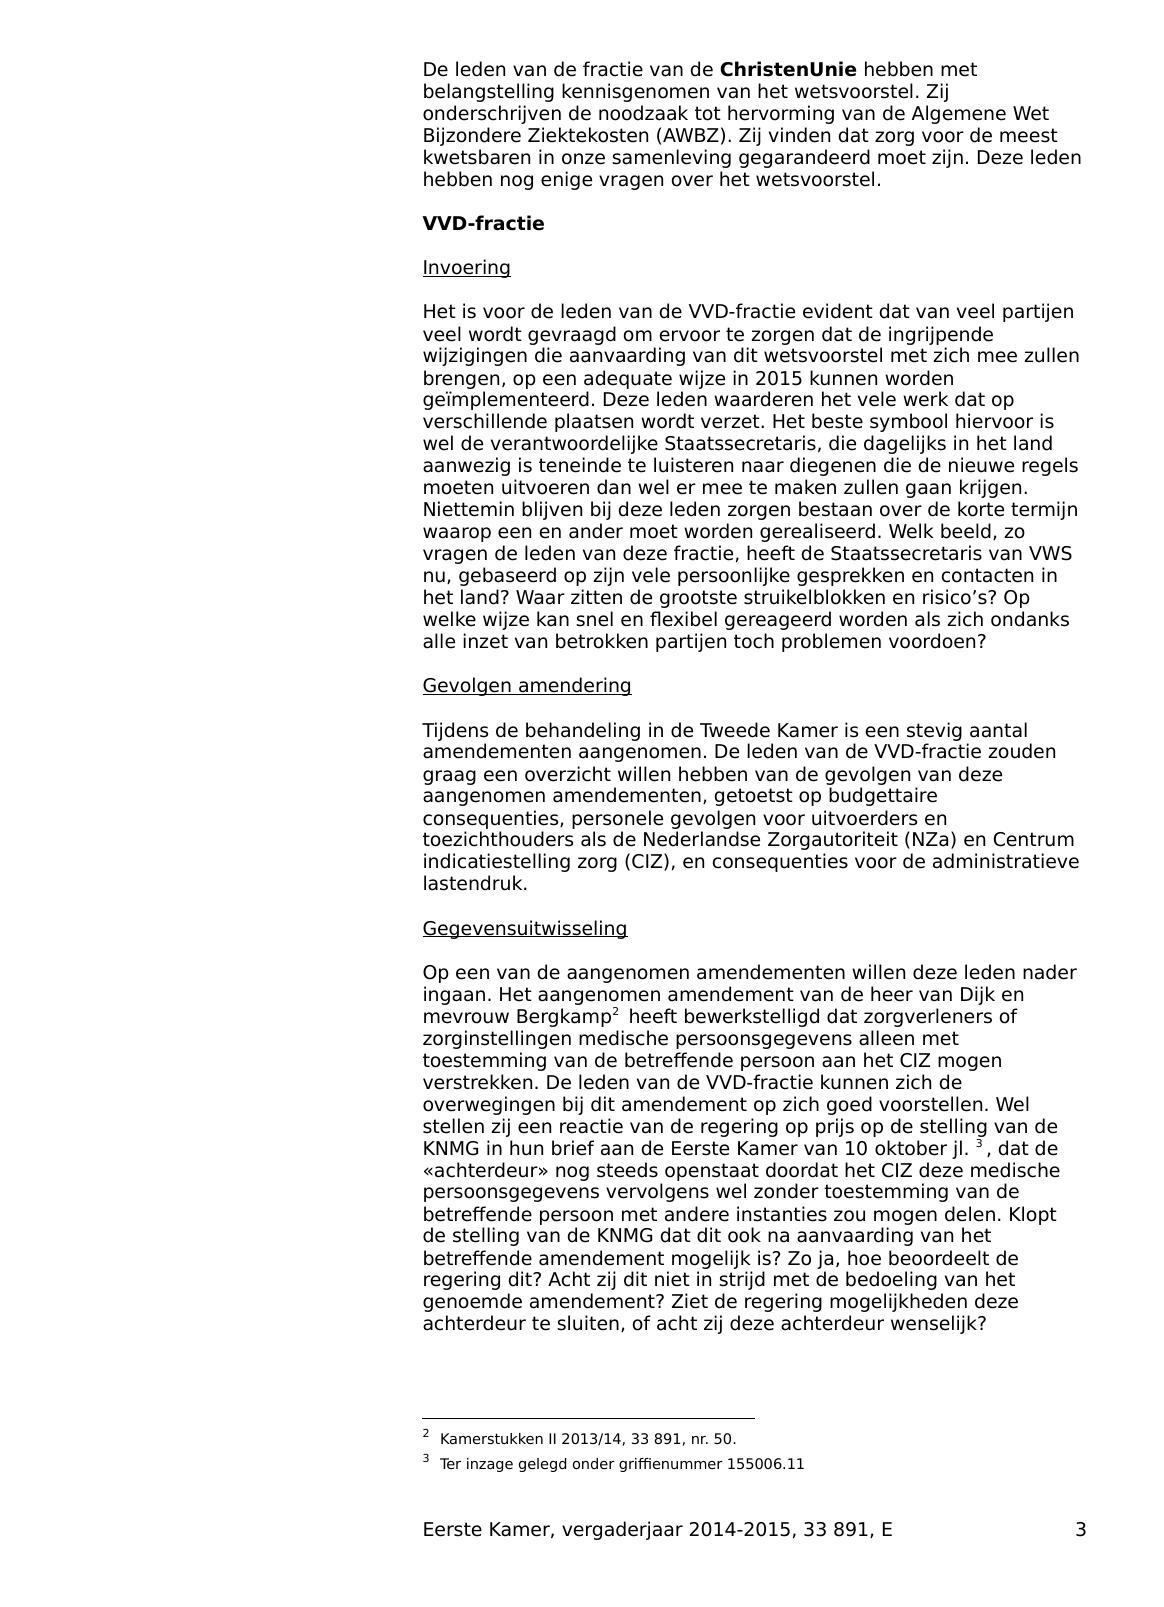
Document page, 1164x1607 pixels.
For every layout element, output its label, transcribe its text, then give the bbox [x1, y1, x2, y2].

subtitle Invoering [422, 257, 1087, 279]
text Op een van de aangenomen amendementen willen deze leden nader ingaan. Het aangenomen amendement van de heer van Dijk en mevrouw Bergkamp heeft bewerkstelligd dat zorgverleners of zorginstellingen medische persoonsgegevens alleen met toestemming van de betreffende persoon aan het CIZ mogen verstrekken. De leden van de VVD-fractie kunnen zich de overwegingen bij dit amendement op zich goed voorstellen. Wel stellen zij een reactie van de regering op prijs op de stelling van de KNMG in hun brief aan de Eerste Kamer van 10 oktober jl. , dat de «achterdeur» nog steeds openstaat doordat het CIZ deze medische persoonsgegevens vervolgens wel zonder toestemming van de betreffende persoon met andere instanties zou mogen delen. Klopt de stelling van de KNMG dat dit ook na aanvaarding van het betreffende amendement mogelijk is? Zo ja, hoe beoordeelt de regering dit? Acht zij dit niet in strijd met de bedoeling van het genoemde amendement? Ziet de regering mogelijkheden deze achterdeur te sluiten, of acht zij deze achterdeur wenselijk? [422, 962, 1087, 1335]
subtitle VVD-fractie [422, 213, 1087, 235]
text Kamerstukken II 2013/14, 33 891, nr. 50. [422, 1427, 1087, 1449]
subtitle Gevolgen amendering [422, 675, 1087, 697]
subtitle Gegevensuitwisseling [422, 917, 1087, 939]
text Het is voor de leden van de VVD-fractie evident dat van veel partijen veel wordt gevraagd om ervoor te zorgen dat de ingrijpende wijzigingen die aanvaarding van dit wetsvoorstel met zich mee zullen brengen, op een adequate wijze in 2015 kunnen worden geïmplementeerd. Deze leden waarderen het vele werk dat op verschillende plaatsen wordt verzet. Het beste symbool hiervoor is wel de verantwoordelijke Staatssecretaris, die dagelijks in het land aanwezig is teneinde te luisteren naar diegenen die de nieuwe regels moeten uitvoeren dan wel er mee te maken zullen gaan krijgen. Niettemin blijven bij deze leden zorgen bestaan over de korte termijn waarop een en ander moet worden gerealiseerd. Welk beeld, zo vragen de leden van deze fractie, heeft de Staatssecretaris van VWS nu, gebaseerd op zijn vele persoonlijke gesprekken en contacten in het land? Waar zitten de grootste struikelblokken en risico’s? Op welke wijze kan snel en flexibel gereageerd worden als zich ondanks alle inzet van betrokken partijen toch problemen voordoen? [422, 301, 1087, 653]
text Ter inzage gelegd onder griffienummer 155006.11 [422, 1452, 1087, 1474]
text De leden van de fractie van de ChristenUnie hebben met belangstelling kennisgenomen van het wetsvoorstel. Zij onderschrijven de noodzaak tot hervorming van de Algemene Wet Bijzondere Ziektekosten (AWBZ). Zij vinden dat zorg voor de meest kwetsbaren in onze samenleving gegarandeerd moet zijn. Deze leden hebben nog enige vragen over het wetsvoorstel. [422, 59, 1087, 191]
text Tijdens de behandeling in de Tweede Kamer is een stevig aantal amendementen aangenomen. De leden van de VVD-fractie zouden graag een overzicht willen hebben van de gevolgen van deze aangenomen amendementen, getoetst op budgettaire consequenties, personele gevolgen voor uitvoerders en toezichthouders als de Nederlandse Zorgautoriteit (NZa) en Centrum indicatiestelling zorg (CIZ), en consequenties voor de administratieve lastendruk. [422, 719, 1087, 895]
